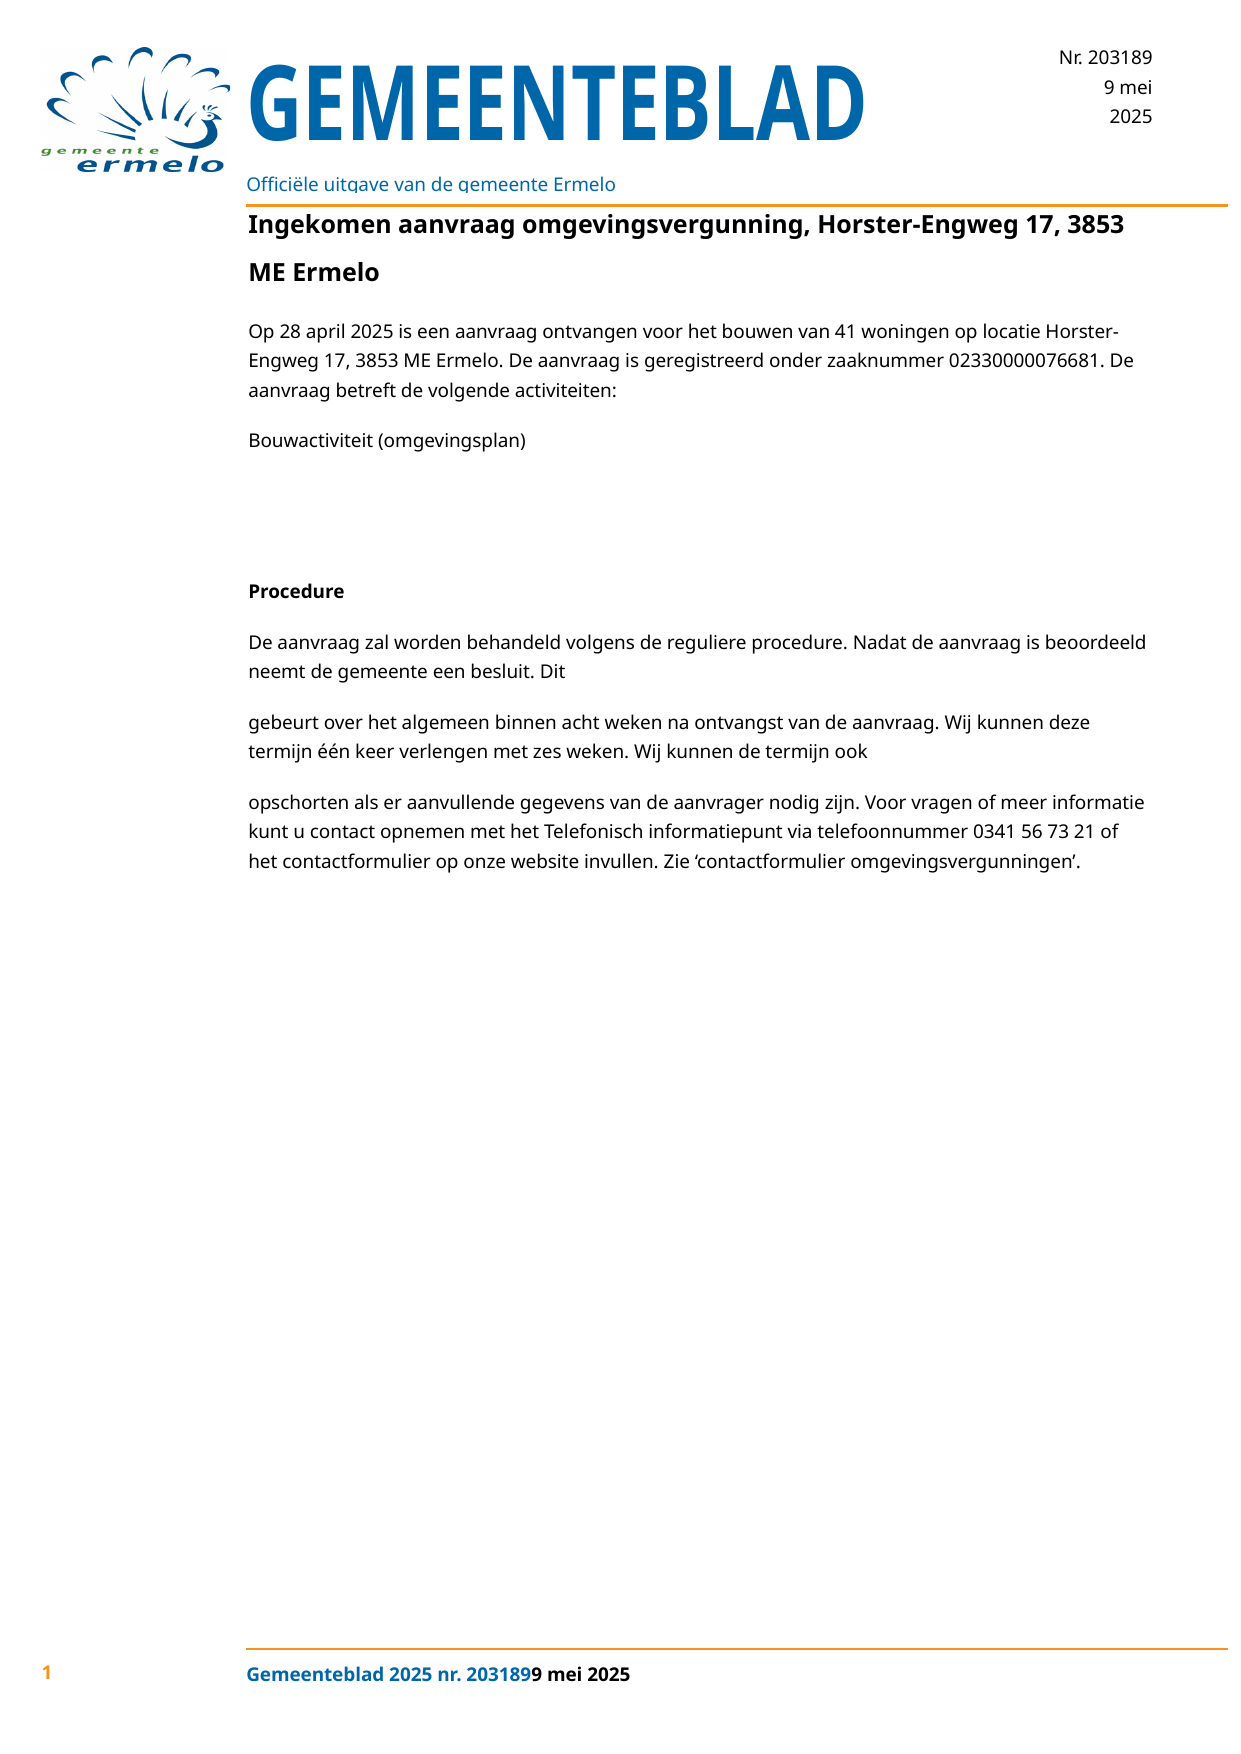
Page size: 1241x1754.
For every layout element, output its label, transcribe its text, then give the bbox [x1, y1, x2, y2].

text De aanvraag zal worden behandeld volgens de reguliere procedure. Nadat de aanvraag is beoordeeld neemt de gemeente een besluit. Dit [248, 629, 1152, 684]
text Procedure [248, 579, 1152, 604]
text Bouwactiviteit (omgevingsplan) [248, 427, 1152, 453]
picture [41, 47, 231, 172]
text Ingekomen aanvraag omgevingsvergunning, Horster-Engweg 17, 3853 ME Ermelo [248, 207, 1152, 288]
text Op 28 april 2025 is een aanvraag ontvangen voor het bouwen van 41 woningen op locatie Horster-Engweg 17, 3853 ME Ermelo. De aanvraag is geregistreerd onder zaaknummer 02330000076681. De aanvraag betreft de volgende activiteiten: [248, 318, 1152, 403]
text opschorten als er aanvullende gegevens van de aanvrager nodig zijn. Voor vragen of meer informatie kunt u contact opnemen met het Telefonisch informatiepunt via telefoonnummer 0341 56 73 21 of het contactformulier op onze website invullen. Zie ‘contactformulier omgevingsvergunningen’. [248, 789, 1152, 874]
text gebeurt over het algemeen binnen acht weken na ontvangst van de aanvraag. Wij kunnen deze termijn één keer verlengen met zes weken. Wij kunnen de termijn ook [248, 709, 1152, 764]
